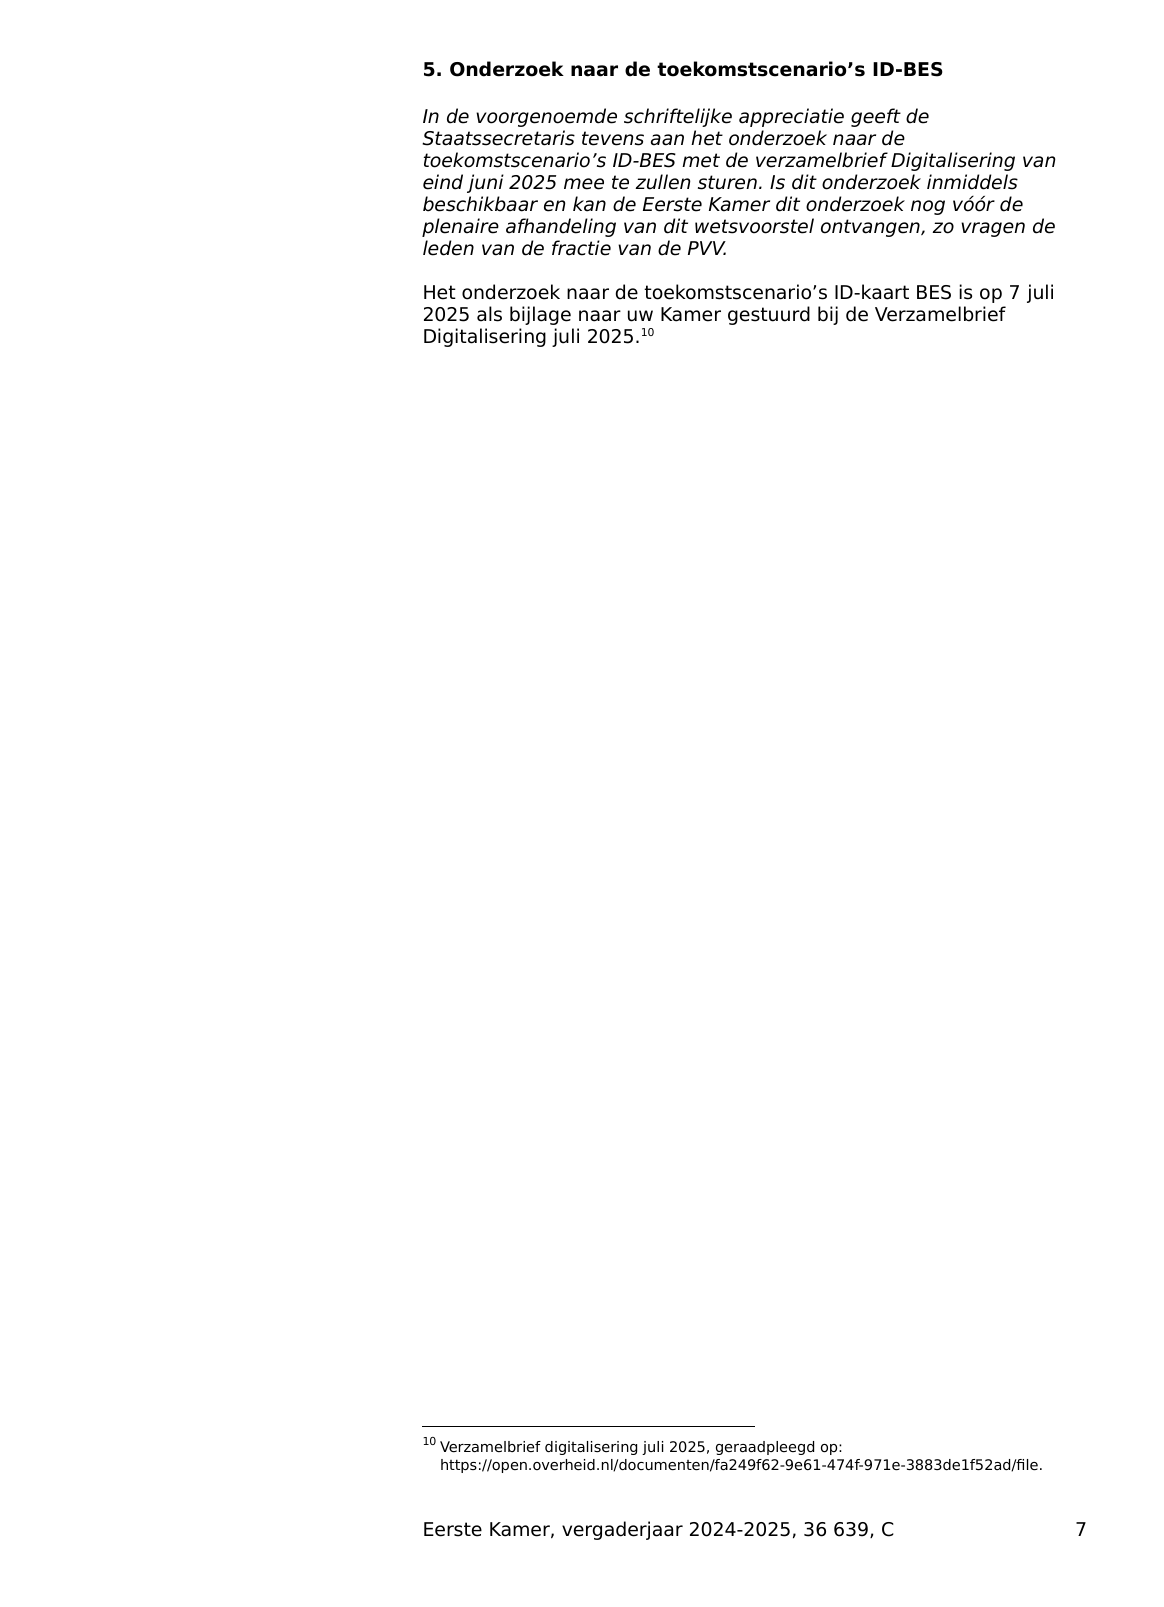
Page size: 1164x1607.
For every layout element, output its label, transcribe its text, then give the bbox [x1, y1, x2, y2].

text In de voorgenoemde schriftelijke appreciatie geeft de Staatssecretaris tevens aan het onderzoek naar de toekomstscenario’s ID-BES met de verzamelbrief Digitalisering van eind juni 2025 mee te zullen sturen. Is dit onderzoek inmiddels beschikbaar en kan de Eerste Kamer dit onderzoek nog vóór de plenaire afhandeling van dit wetsvoorstel ontvangen, zo vragen de leden van de fractie van de PVV. [422, 106, 1087, 260]
text Verzamelbrief digitalisering juli 2025, geraadpleegd op: https://open.overheid.nl/documenten/fa249f62-9e61-474f-971e-3883de1f52ad/file. [422, 1435, 1087, 1474]
subtitle 5. Onderzoek naar de toekomstscenario’s ID-BES [422, 59, 1087, 81]
text Het onderzoek naar de toekomstscenario’s ID-kaart BES is op 7 juli 2025 als bijlage naar uw Kamer gestuurd bij de Verzamelbrief Digitalisering juli 2025. [422, 282, 1087, 348]
